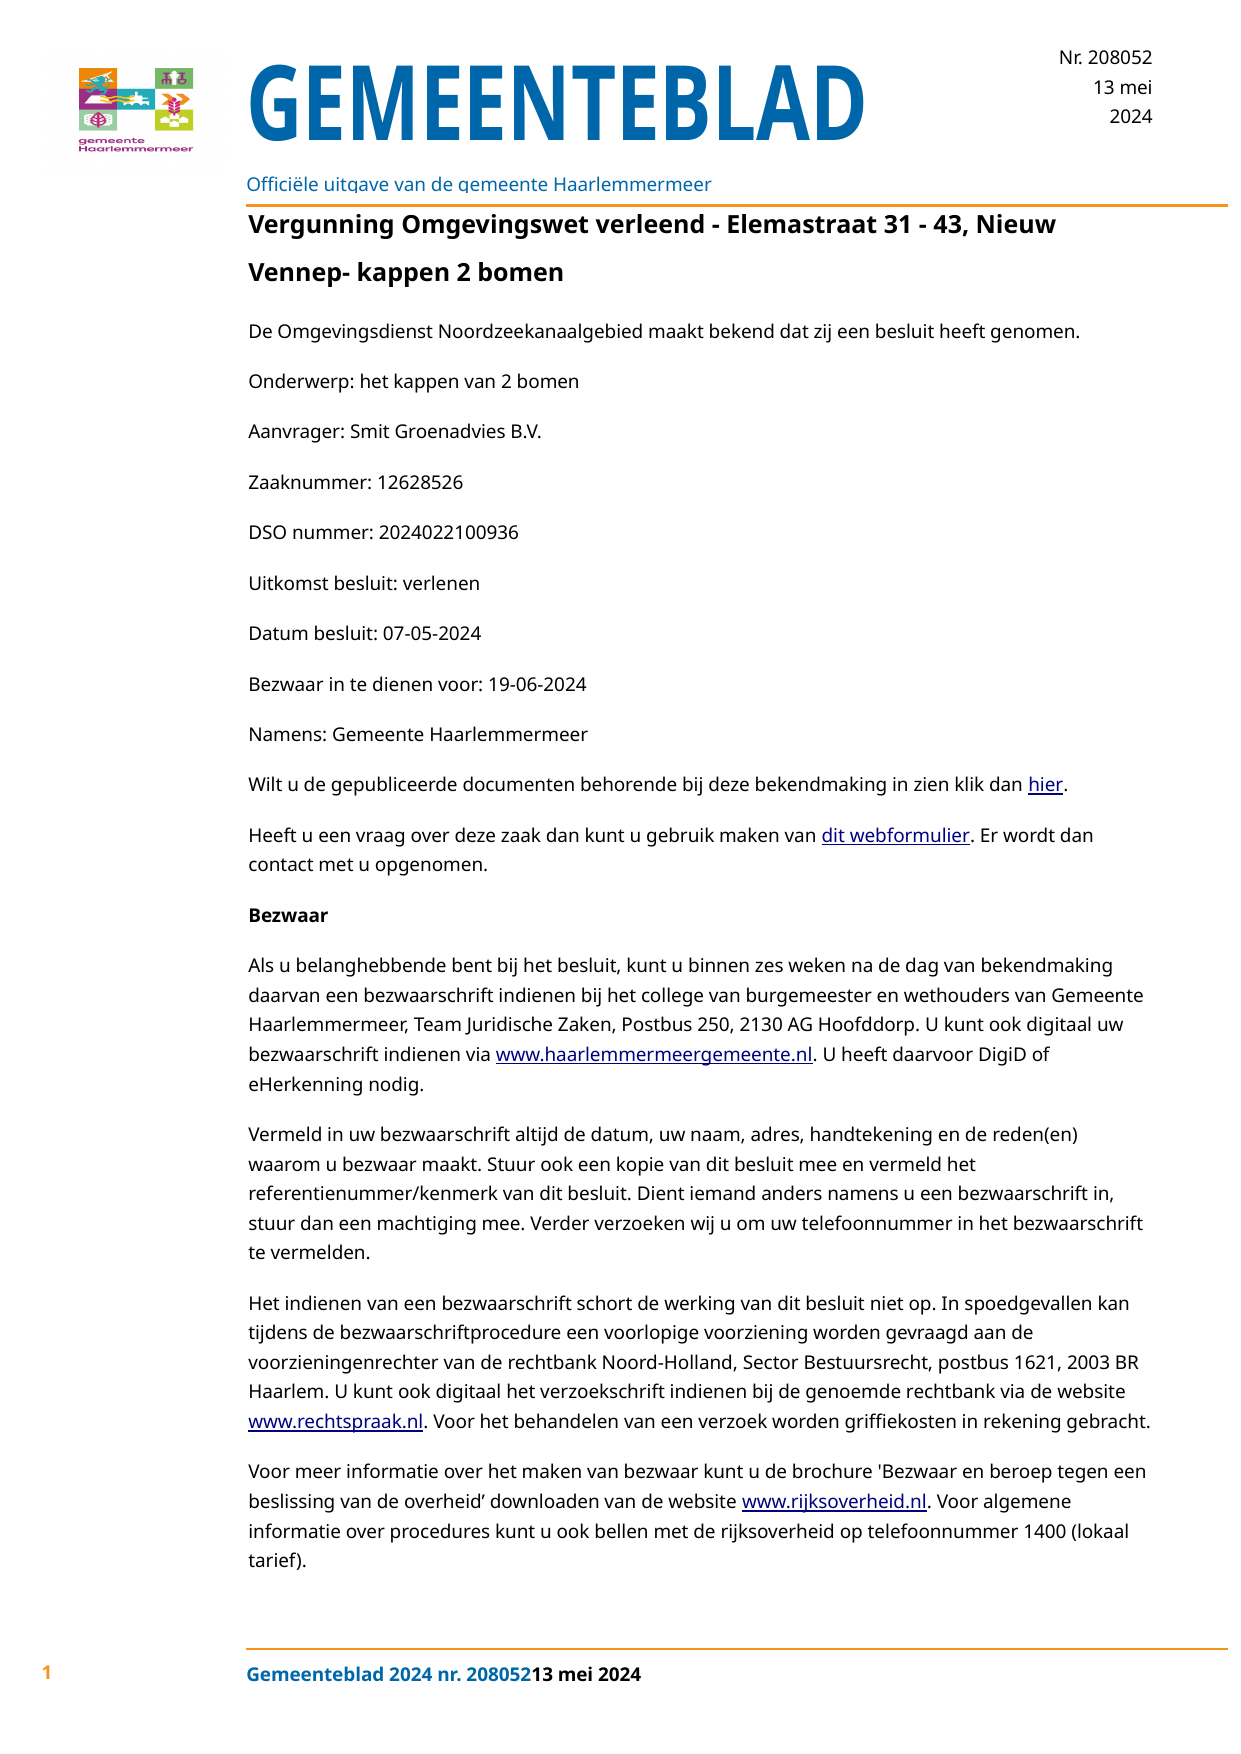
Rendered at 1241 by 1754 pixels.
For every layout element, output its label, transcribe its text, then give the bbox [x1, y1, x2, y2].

text Vergunning Omgevingswet verleend - Elemastraat 31 - 43, Nieuw Vennep- kappen 2 bomen [248, 207, 1152, 288]
text Heeft u een vraag over deze zaak dan kunt u gebruik maken van dit webformulier. Er wordt dan contact met u opgenomen. [248, 822, 1152, 877]
text DSO nummer: 2024022100936 [248, 519, 1152, 545]
text Zaaknummer: 12628526 [248, 469, 1152, 495]
text Aanvrager: Smit Groenadvies B.V. [248, 419, 1152, 444]
picture [41, 47, 231, 172]
text Voor meer informatie over het maken van bezwaar kunt u de brochure 'Bezwaar en beroep tegen een beslissing van de overheid’ downloaden van de website www.rijksoverheid.nl. Voor algemene informatie over procedures kunt u ook bellen met de rijksoverheid op telefoonnummer 1400 (lokaal tarief). [248, 1459, 1152, 1573]
text Onderwerp: het kappen van 2 bomen [248, 368, 1152, 394]
text Uitkomst besluit: verlenen [248, 570, 1152, 596]
text Bezwaar [248, 902, 1152, 928]
text Vermeld in uw bezwaarschrift altijd de datum, uw naam, adres, handtekening en de reden(en) waarom u bezwaar maakt. Stuur ook een kopie van dit besluit mee en vermeld het referentienummer/kenmerk van dit besluit. Dient iemand anders namens u een bezwaarschrift in, stuur dan een machtiging mee. Verder verzoeken wij u om uw telefoonnummer in het bezwaarschrift te vermelden. [248, 1121, 1152, 1265]
text Het indienen van een bezwaarschrift schort de werking van dit besluit niet op. In spoedgevallen kan tijdens de bezwaarschriftprocedure een voorlopige voorziening worden gevraagd aan de voorzieningenrechter van de rechtbank Noord-Holland, Sector Bestuursrecht, postbus 1621, 2003 BR Haarlem. U kunt ook digitaal het verzoekschrift indienen bij de genoemde rechtbank via de website www.rechtspraak.nl. Voor het behandelen van een verzoek worden griffiekosten in rekening gebracht. [248, 1290, 1152, 1434]
text De Omgevingsdienst Noordzeekanaalgebied maakt bekend dat zij een besluit heeft genomen. [248, 318, 1152, 344]
text Wilt u de gepubliceerde documenten behorende bij deze bekendmaking in zien klik dan hier. [248, 772, 1152, 797]
text Datum besluit: 07-05-2024 [248, 620, 1152, 646]
text Als u belanghebbende bent bij het besluit, kunt u binnen zes weken na de dag van bekendmaking daarvan een bezwaarschrift indienen bij het college van burgemeester en wethouders van Gemeente Haarlemmermeer, Team Juridische Zaken, Postbus 250, 2130 AG Hoofddorp. U kunt ook digitaal uw bezwaarschrift indienen via www.haarlemmermeergemeente.nl. U heeft daarvoor DigiD of eHerkenning nodig. [248, 952, 1152, 1097]
text Namens: Gemeente Haarlemmermeer [248, 721, 1152, 747]
text Bezwaar in te dienen voor: 19-06-2024 [248, 671, 1152, 697]
